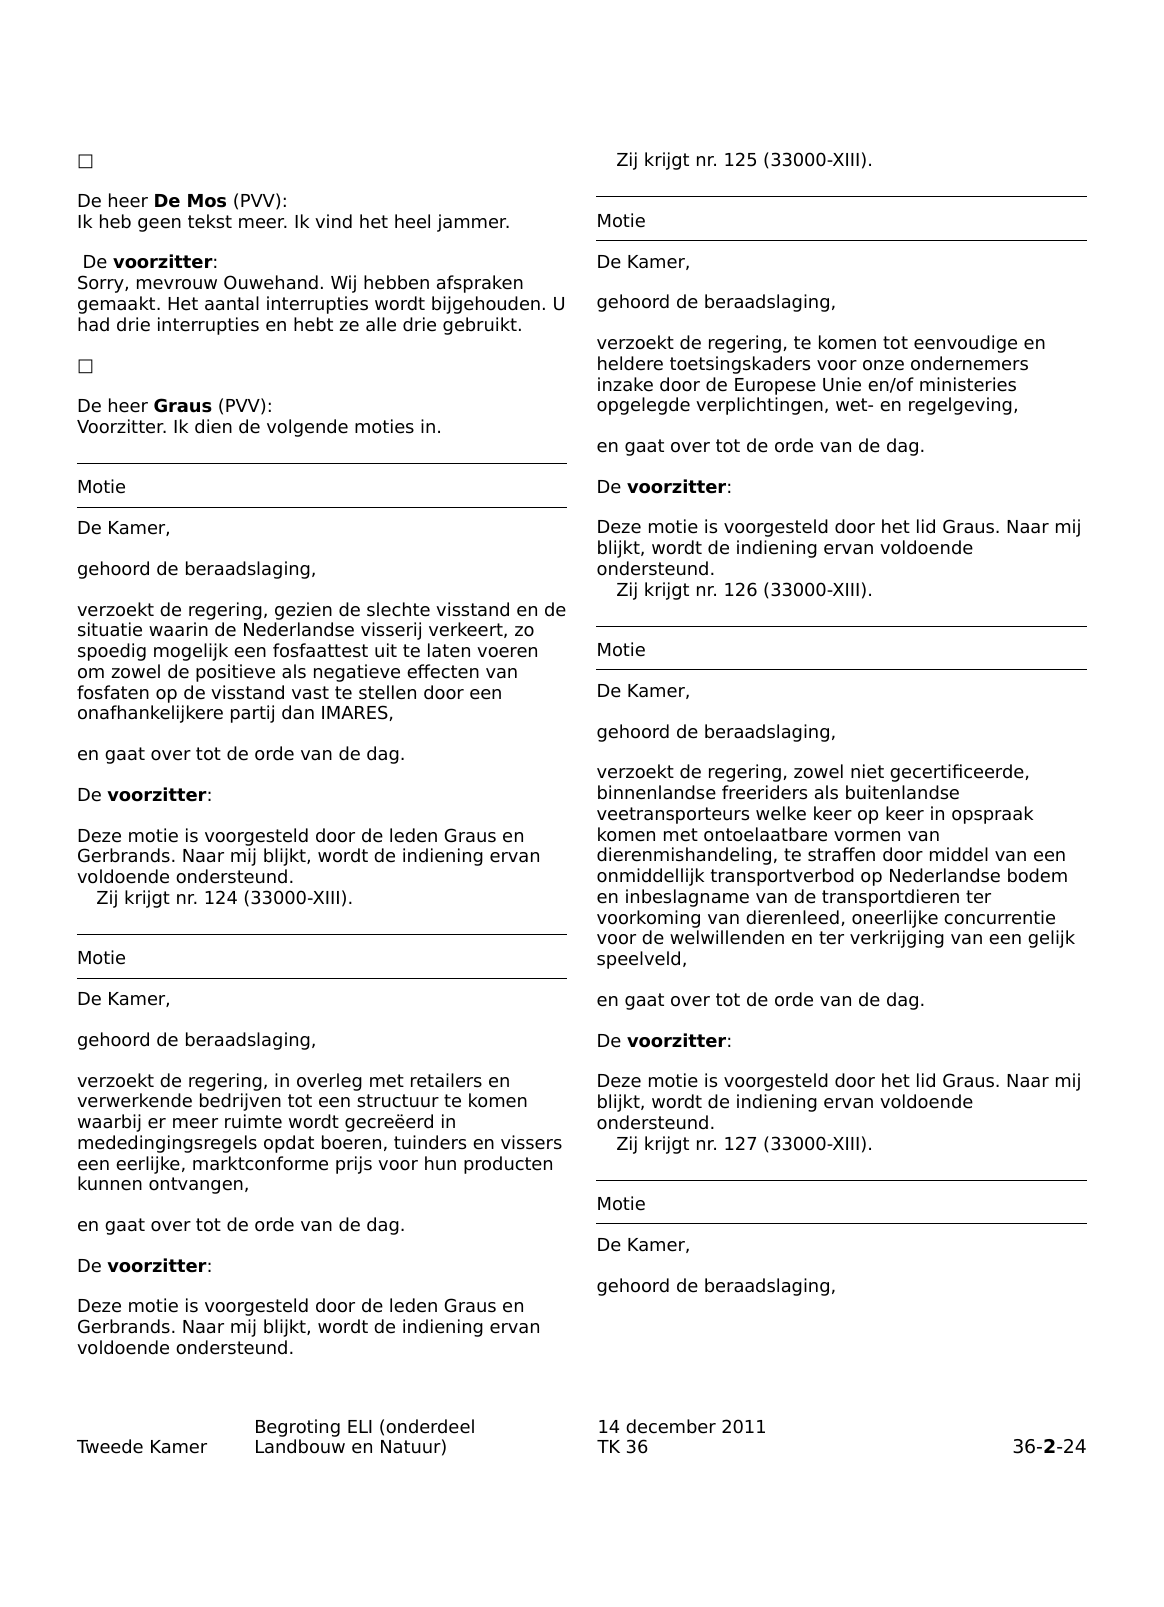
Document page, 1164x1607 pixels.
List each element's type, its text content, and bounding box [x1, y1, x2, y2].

text Zij krijgt nr. 127 (33000-XIII). [596, 1133, 1087, 1154]
text gehoord de beraadslaging, [596, 722, 1087, 742]
text De Kamer, [77, 989, 567, 1010]
text verzoekt de regering, gezien de slechte visstand en de situatie waarin de Nederlandse visserij verkeert, zo spoedig mogelijk een fosfaattest uit te laten voeren om zowel de positieve als negatieve effecten van fosfaten op de visstand vast te stellen door een onafhankelijkere partij dan IMARES, [77, 599, 567, 724]
text gehoord de beraadslaging, [596, 1275, 1087, 1296]
text Sorry, mevrouw Ouwehand. Wij hebben afspraken gemaakt. Het aantal interrupties wordt bijgehouden. U had drie interrupties en hebt ze alle drie gebruikt. [77, 273, 567, 335]
text De voorzitter: [77, 785, 567, 805]
text De voorzitter: [596, 477, 1087, 497]
text gehoord de beraadslaging, [596, 292, 1087, 313]
text Deze motie is voorgesteld door het lid Graus. Naar mij blijkt, wordt de indiening ervan voldoende ondersteund. [596, 1071, 1087, 1133]
text De Kamer, [596, 1235, 1087, 1255]
text Motie [77, 477, 567, 498]
text Deze motie is voorgesteld door de leden Graus en Gerbrands. Naar mij blijkt, wordt de indiening ervan voldoende ondersteund. [77, 1296, 567, 1358]
text Motie [596, 1194, 1087, 1215]
text gehoord de beraadslaging, [77, 559, 567, 579]
text Zij krijgt nr. 126 (33000-XIII). [596, 579, 1087, 600]
text en gaat over tot de orde van de dag. [77, 1215, 567, 1236]
text De Kamer, [596, 681, 1087, 702]
text Motie [77, 948, 567, 969]
text gehoord de beraadslaging, [77, 1030, 567, 1050]
text verzoekt de regering, in overleg met retailers en verwerkende bedrijven tot een structuur te komen waarbij er meer ruimte wordt gecreëerd in mededingingsregels opdat boeren, tuinders en vissers een eerlijke, marktconforme prijs voor hun producten kunnen ontvangen, [77, 1070, 567, 1195]
text □ [77, 150, 567, 171]
text Zij krijgt nr. 125 (33000-XIII). [596, 150, 1087, 171]
text verzoekt de regering, zowel niet gecertificeerde, binnenlandse freeriders als buitenlandse veetransporteurs welke keer op keer in opspraak komen met ontoelaatbare vormen van dierenmishandeling, te straffen door middel van een onmiddellijk transportverbod op Nederlandse bodem en inbeslagname van de transportdieren ter voorkoming van dierenleed, oneerlijke concurrentie voor de welwillenden en ter verkrijging van een gelijk speelveld, [596, 762, 1087, 970]
text Deze motie is voorgesteld door het lid Graus. Naar mij blijkt, wordt de indiening ervan voldoende ondersteund. [596, 517, 1087, 579]
text en gaat over tot de orde van de dag. [77, 744, 567, 765]
text De heer De Mos (PVV): [77, 191, 567, 212]
text en gaat over tot de orde van de dag. [596, 436, 1087, 457]
text Motie [596, 640, 1087, 661]
text □ [77, 355, 567, 376]
text De Kamer, [77, 518, 567, 539]
text Deze motie is voorgesteld door de leden Graus en Gerbrands. Naar mij blijkt, wordt de indiening ervan voldoende ondersteund. [77, 825, 567, 888]
text Zij krijgt nr. 124 (33000-XIII). [77, 888, 567, 908]
text De voorzitter: [77, 252, 567, 273]
text Ik heb geen tekst meer. Ik vind het heel jammer. [77, 212, 567, 232]
text De voorzitter: [77, 1256, 567, 1276]
text Motie [596, 211, 1087, 232]
text en gaat over tot de orde van de dag. [596, 990, 1087, 1010]
text Voorzitter. Ik dien de volgende moties in. [77, 417, 567, 437]
text verzoekt de regering, te komen tot eenvoudige en heldere toetsingskaders voor onze ondernemers inzake door de Europese Unie en/of ministeries opgelegde verplichtingen, wet- en regelgeving, [596, 333, 1087, 416]
text De voorzitter: [596, 1030, 1087, 1051]
text De Kamer, [596, 252, 1087, 272]
text De heer Graus (PVV): [77, 396, 567, 417]
